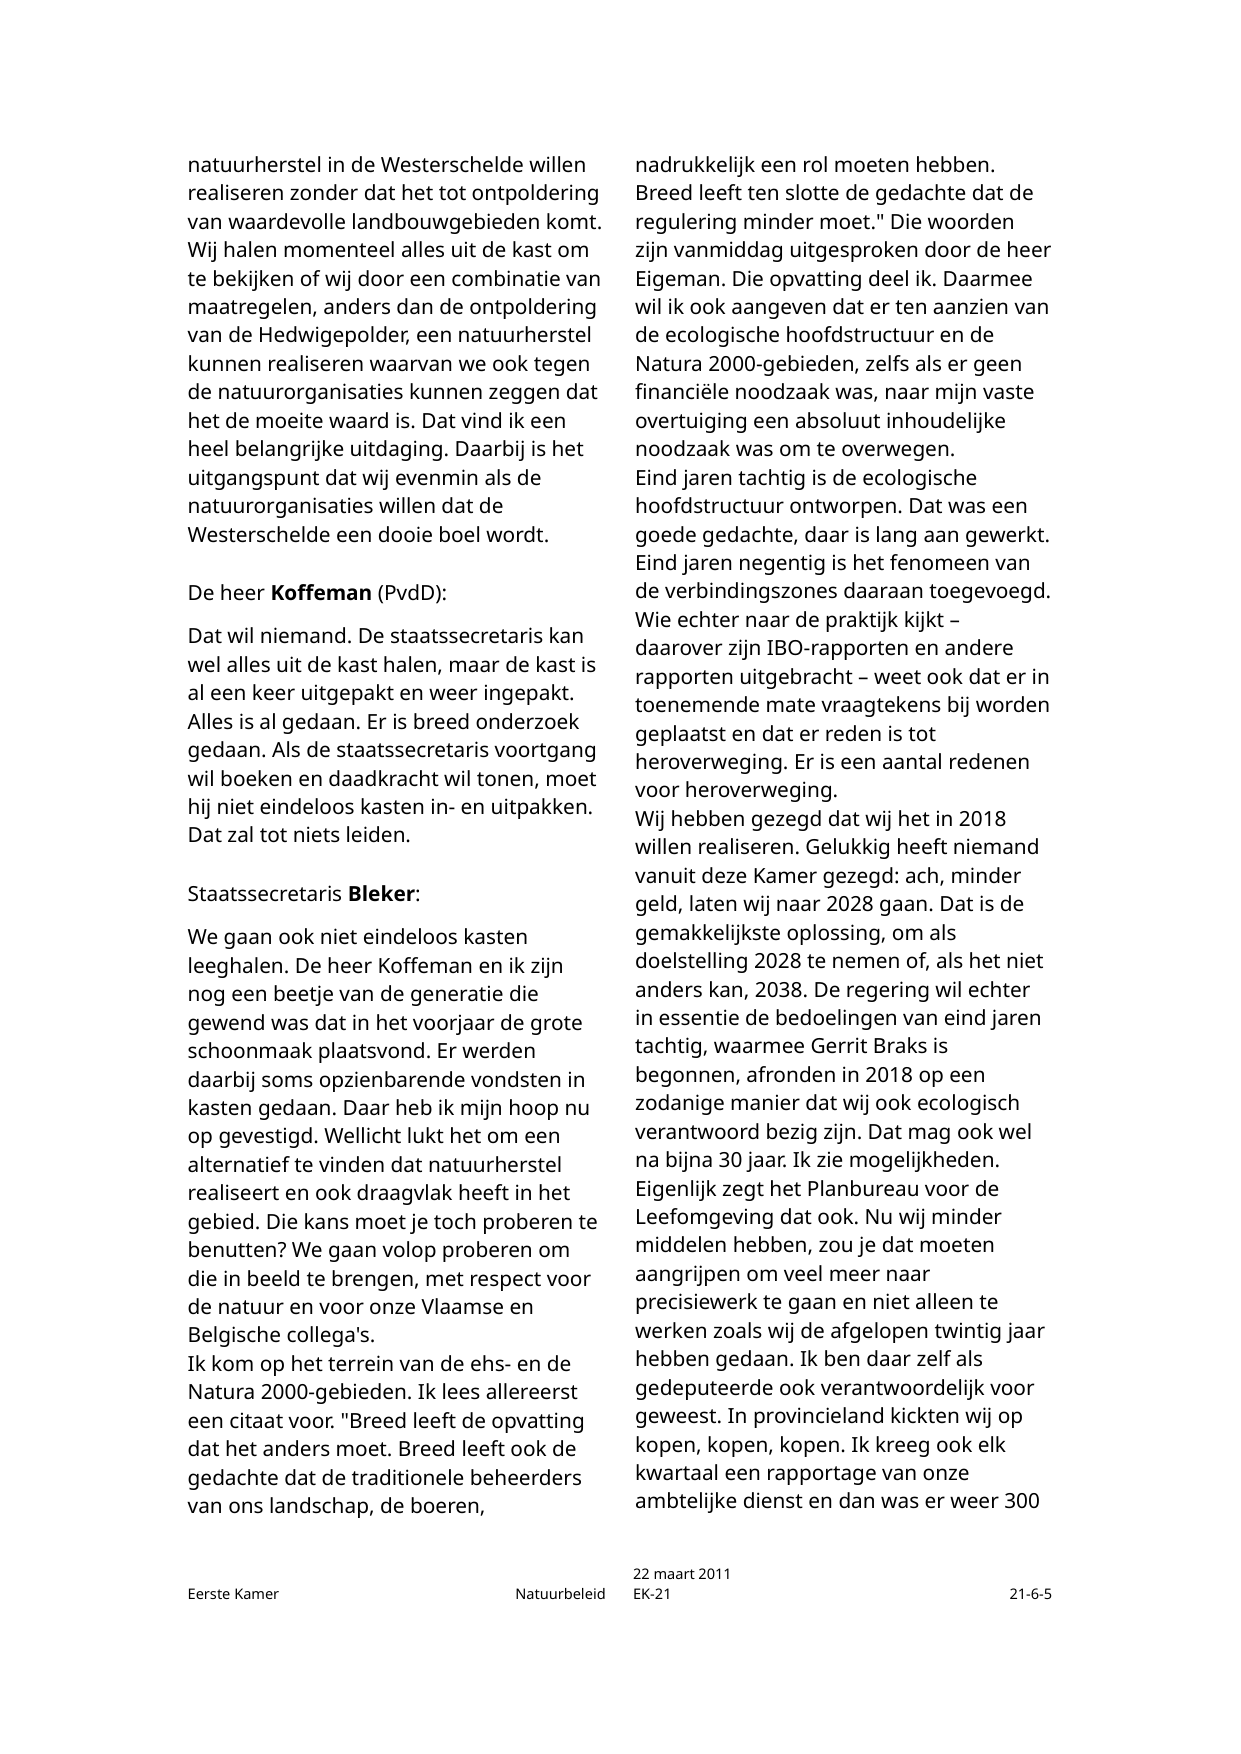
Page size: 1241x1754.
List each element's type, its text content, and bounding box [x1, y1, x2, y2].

text Ik kom op het terrein van de ehs- en de Natura 2000-gebieden. Ik lees allereerst een citaat voor. "Breed leeft de opvatting dat het anders moet. Breed leeft ook de gedachte dat de traditionele beheerders van ons landschap, de boeren, [187, 1349, 605, 1520]
text Eind jaren tachtig is de ecologische hoofdstructuur ontworpen. Dat was een goede gedachte, daar is lang aan gewerkt. Eind jaren negentig is het fenomeen van de verbindingszones daaraan toegevoegd. Wie echter naar de praktijk kijkt – daarover zijn IBO-rapporten en andere rapporten uitgebracht – weet ook dat er in toenemende mate vraagtekens bij worden geplaatst en dat er reden is tot heroverweging. Er is een aantal redenen voor heroverweging. [635, 463, 1053, 804]
text Dat wil niemand. De staatssecretaris kan wel alles uit de kast halen, maar de kast is al een keer uitgepakt en weer ingepakt. Alles is al gedaan. Er is breed onderzoek gedaan. Als de staatssecretaris voortgang wil boeken en daadkracht wil tonen, moet hij niet eindeloos kasten in- en uitpakken. Dat zal tot niets leiden. [187, 622, 605, 849]
text Wij hebben gezegd dat wij het in 2018 willen realiseren. Gelukkig heeft niemand vanuit deze Kamer gezegd: ach, minder geld, laten wij naar 2028 gaan. Dat is de gemakkelijkste oplossing, om als doelstelling 2028 te nemen of, als het niet anders kan, 2038. De regering wil echter in essentie de bedoelingen van eind jaren tachtig, waarmee Gerrit Braks is begonnen, afronden in 2018 op een zodanige manier dat wij ook ecologisch verantwoord bezig zijn. Dat mag ook wel na bijna 30 jaar. Ik zie mogelijkheden. Eigenlijk zegt het Planbureau voor de Leefomgeving dat ook. Nu wij minder middelen hebben, zou je dat moeten aangrijpen om veel meer naar precisiewerk te gaan en niet alleen te werken zoals wij de afgelopen twintig jaar hebben gedaan. Ik ben daar zelf als gedeputeerde ook verantwoordelijk voor geweest. In provincieland kickten wij op kopen, kopen, kopen. Ik kreeg ook elk kwartaal een rapportage van onze ambtelijke dienst en dan was er weer 300 [635, 804, 1053, 1515]
text De heer Koffeman (PvdD): [187, 578, 605, 607]
text We gaan ook niet eindeloos kasten leeghalen. De heer Koffeman en ik zijn nog een beetje van de generatie die gewend was dat in het voorjaar de grote schoonmaak plaatsvond. Er werden daarbij soms opzienbarende vondsten in kasten gedaan. Daar heb ik mijn hoop nu op gevestigd. Wellicht lukt het om een alternatief te vinden dat natuurherstel realiseert en ook draagvlak heeft in het gebied. Die kans moet je toch proberen te benutten? We gaan volop proberen om die in beeld te brengen, met respect voor de natuur en voor onze Vlaamse en Belgische collega's. [187, 922, 605, 1349]
text natuurherstel in de Westerschelde willen realiseren zonder dat het tot ontpoldering van waardevolle landbouwgebieden komt. Wij halen momenteel alles uit de kast om te bekijken of wij door een combinatie van maatregelen, anders dan de ontpoldering van de Hedwigepolder, een natuurherstel kunnen realiseren waarvan we ook tegen de natuurorganisaties kunnen zeggen dat het de moeite waard is. Dat vind ik een heel belangrijke uitdaging. Daarbij is het uitgangspunt dat wij evenmin als de natuurorganisaties willen dat de Westerschelde een dooie boel wordt. [187, 150, 605, 548]
text nadrukkelijk een rol moeten hebben. Breed leeft ten slotte de gedachte dat de regulering minder moet." Die woorden zijn vanmiddag uitgesproken door de heer Eigeman. Die opvatting deel ik. Daarmee wil ik ook aangeven dat er ten aanzien van de ecologische hoofdstructuur en de Natura 2000-gebieden, zelfs als er geen financiële noodzaak was, naar mijn vaste overtuiging een absoluut inhoudelijke noodzaak was om te overwegen. [635, 150, 1053, 463]
text Staatssecretaris Bleker: [187, 879, 605, 907]
